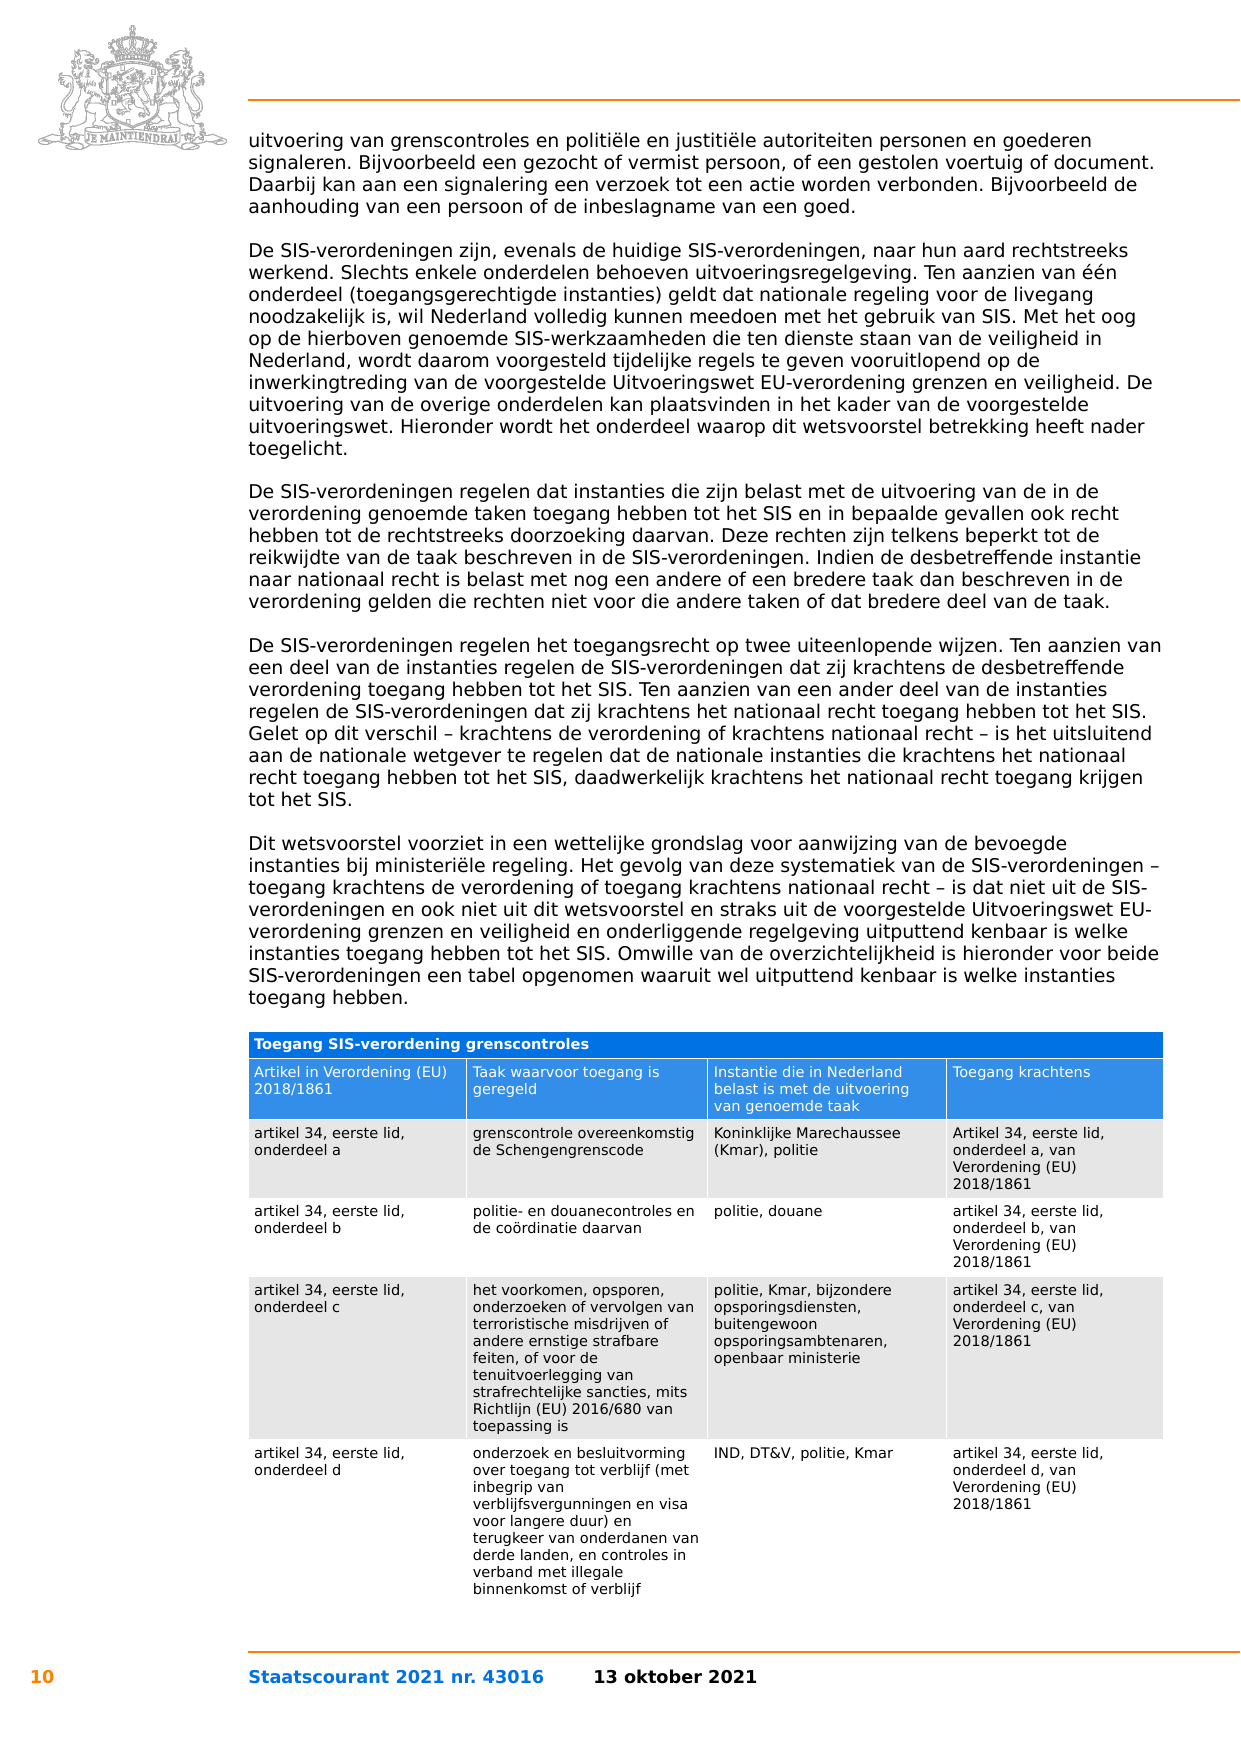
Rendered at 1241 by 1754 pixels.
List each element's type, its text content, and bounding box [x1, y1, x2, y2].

table_cell artikel 34, eerste lid, onderdeel d [249, 1440, 466, 1602]
text Dit wetsvoorstel voorziet in een wettelijke grondslag voor aanwijzing van de bevoegde instanties bij ministeriële regeling. Het gevolg van deze systematiek van de SIS-verordeningen – toegang krachtens de verordening of toegang krachtens nationaal recht – is dat niet uit de SIS-verordeningen en ook niet uit dit wetsvoorstel en straks uit de voorgestelde Uitvoeringswet EU-verordening grenzen en veiligheid en onderliggende regelgeving uitputtend kenbaar is welke instanties toegang hebben tot het SIS. Omwille van de overzichtelijkheid is hieronder voor beide SIS-verordeningen een tabel opgenomen waaruit wel uitputtend kenbaar is welke instanties toegang hebben. [248, 833, 1163, 1009]
text De SIS-verordeningen regelen het toegangsrecht op twee uiteenlopende wijzen. Ten aanzien van een deel van de instanties regelen de SIS-verordeningen dat zij krachtens de desbetreffende verordening toegang hebben tot het SIS. Ten aanzien van een ander deel van de instanties regelen de SIS-verordeningen dat zij krachtens het nationaal recht toegang hebben tot het SIS. Gelet op dit verschil – krachtens de verordening of krachtens nationaal recht – is het uitsluitend aan de nationale wetgever te regelen dat de nationale instanties die krachtens het nationaal recht toegang hebben tot het SIS, daadwerkelijk krachtens het nationaal recht toegang krijgen tot het SIS. [248, 635, 1163, 811]
table_cell Artikel 34, eerste lid, onderdeel a, van Verordening (EU) 2018/1861 [947, 1120, 1163, 1198]
table_cell Taak waarvoor toegang is geregeld [467, 1059, 707, 1119]
text De SIS-verordeningen regelen dat instanties die zijn belast met de uitvoering van de in de verordening genoemde taken toegang hebben tot het SIS en in bepaalde gevallen ook recht hebben tot de rechtstreeks doorzoeking daarvan. Deze rechten zijn telkens beperkt tot de reikwijdte van de taak beschreven in de SIS-verordeningen. Indien de desbetreffende instantie naar nationaal recht is belast met nog een andere of een bredere taak dan beschreven in de verordening gelden die rechten niet voor die andere taken of dat bredere deel van de taak. [248, 481, 1163, 613]
table_header Toegang SIS-verordening grenscontroles [249, 1032, 1163, 1058]
table_cell artikel 34, eerste lid, onderdeel b, van Verordening (EU) 2018/1861 [947, 1199, 1163, 1276]
text uitvoering van grenscontroles en politiële en justitiële autoriteiten personen en goederen signaleren. Bijvoorbeeld een gezocht of vermist persoon, of een gestolen voertuig of document. Daarbij kan aan een signalering een verzoek tot een actie worden verbonden. Bijvoorbeeld de aanhouding van een persoon of de inbeslagname van een goed. [248, 130, 1163, 218]
table_cell Artikel in Verordening (EU) 2018/1861 [249, 1059, 466, 1119]
table_cell het voorkomen, opsporen, onderzoeken of vervolgen van terroristische misdrijven of andere ernstige strafbare feiten, of voor de tenuitvoerlegging van strafrechtelijke sancties, mits Richtlijn (EU) 2016/680 van toepassing is [467, 1277, 707, 1439]
table_cell politie- en douanecontroles en de coördinatie daarvan [467, 1199, 707, 1276]
table_cell artikel 34, eerste lid, onderdeel c [249, 1277, 466, 1439]
table_cell Koninklijke Marechaussee (Kmar), politie [708, 1120, 946, 1198]
table_cell artikel 34, eerste lid, onderdeel b [249, 1199, 466, 1276]
picture [38, 25, 227, 150]
table_cell grenscontrole overeenkomstig de Schengengrenscode [467, 1120, 707, 1198]
table_cell IND, DT&V, politie, Kmar [708, 1440, 946, 1602]
table_cell Toegang krachtens [947, 1059, 1163, 1119]
table_cell Instantie die in Nederland belast is met de uitvoering van genoemde taak [708, 1059, 946, 1119]
table_cell onderzoek en besluitvorming over toegang tot verblijf (met inbegrip van verblijfsvergunningen en visa voor langere duur) en terugkeer van onderdanen van derde landen, en controles in verband met illegale binnenkomst of verblijf [467, 1440, 707, 1602]
table_cell artikel 34, eerste lid, onderdeel a [249, 1120, 466, 1198]
table_cell politie, Kmar, bijzondere opsporingsdiensten, buitengewoon opsporingsambtenaren, openbaar ministerie [708, 1277, 946, 1439]
table_cell artikel 34, eerste lid, onderdeel c, van Verordening (EU) 2018/1861 [947, 1277, 1163, 1439]
table_cell artikel 34, eerste lid, onderdeel d, van Verordening (EU) 2018/1861 [947, 1440, 1163, 1602]
text De SIS-verordeningen zijn, evenals de huidige SIS-verordeningen, naar hun aard rechtstreeks werkend. Slechts enkele onderdelen behoeven uitvoeringsregelgeving. Ten aanzien van één onderdeel (toegangsgerechtigde instanties) geldt dat nationale regeling voor de livegang noodzakelijk is, wil Nederland volledig kunnen meedoen met het gebruik van SIS. Met het oog op de hierboven genoemde SIS-werkzaamheden die ten dienste staan van de veiligheid in Nederland, wordt daarom voorgesteld tijdelijke regels te geven vooruitlopend op de inwerkingtreding van de voorgestelde Uitvoeringswet EU-verordening grenzen en veiligheid. De uitvoering van de overige onderdelen kan plaatsvinden in het kader van de voorgestelde uitvoeringswet. Hieronder wordt het onderdeel waarop dit wetsvoorstel betrekking heeft nader toegelicht. [248, 240, 1163, 459]
table_cell politie, douane [708, 1199, 946, 1276]
